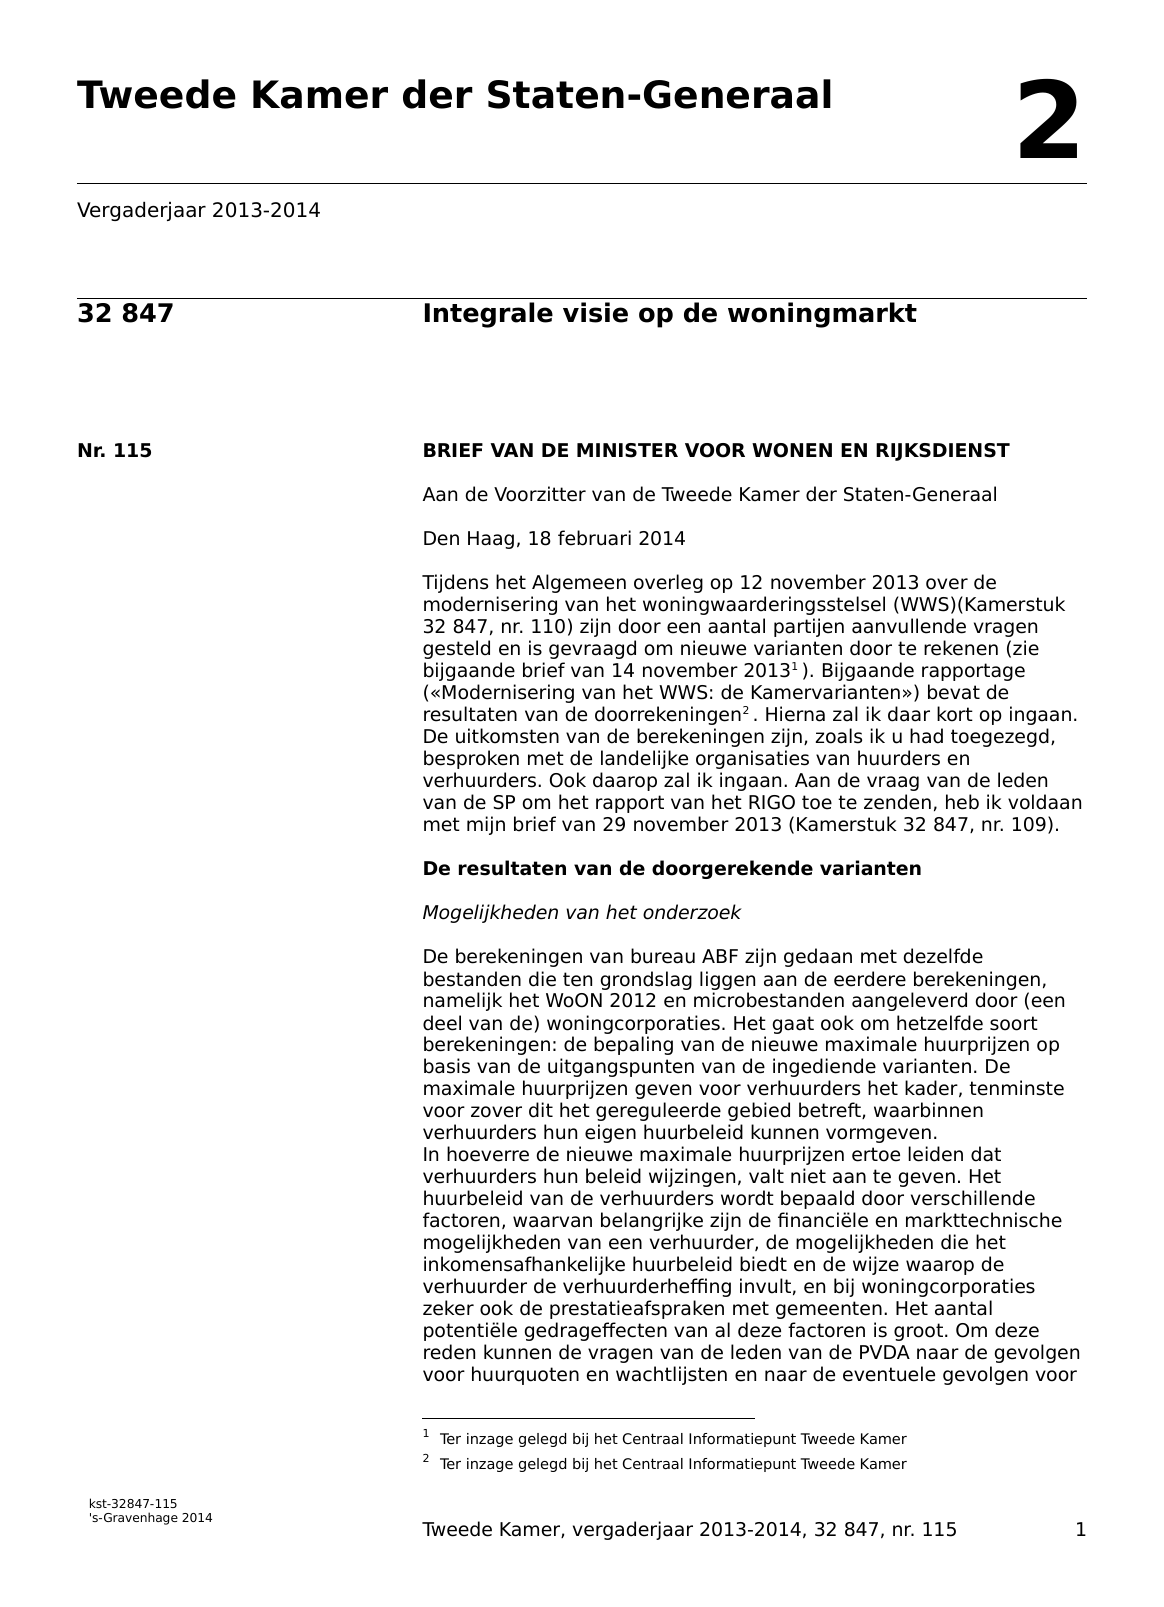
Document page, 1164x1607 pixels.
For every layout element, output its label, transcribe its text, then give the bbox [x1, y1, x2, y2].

text Tijdens het Algemeen overleg op 12 november 2013 over de modernisering van het woningwaarderingsstelsel (WWS)(Kamerstuk 32 847, nr. 110) zijn door een aantal partijen aanvullende vragen gesteld en is gevraagd om nieuwe varianten door te rekenen (zie bijgaande brief van 14 november 2013). Bijgaande rapportage («Modernisering van het WWS: de Kamervarianten») bevat de resultaten van de doorrekeningen. Hierna zal ik daar kort op ingaan. De uitkomsten van de berekeningen zijn, zoals ik u had toegezegd, besproken met de landelijke organisaties van huurders en verhuurders. Ook daarop zal ik ingaan. Aan de vraag van de leden van de SP om het rapport van het RIGO toe te zenden, heb ik voldaan met mijn brief van 29 november 2013 (Kamerstuk 32 847, nr. 109). [422, 572, 1087, 836]
text Ter inzage gelegd bij het Centraal Informatiepunt Tweede Kamer [422, 1427, 1087, 1449]
text kst-32847-115 [88, 1497, 323, 1511]
subtitle 32 847 Integrale visie op de woningmarkt [77, 299, 1087, 329]
subtitle De resultaten van de doorgerekende varianten [422, 858, 1087, 880]
subtitle Mogelijkheden van het onderzoek [422, 902, 1087, 924]
table_header Tweede Kamer der Staten-Generaal [77, 59, 886, 183]
table_cell Vergaderjaar 2013-2014 [77, 184, 1087, 298]
text Ter inzage gelegd bij het Centraal Informatiepunt Tweede Kamer [422, 1452, 1087, 1474]
text 's-Gravenhage 2014 [88, 1511, 323, 1525]
text De berekeningen van bureau ABF zijn gedaan met dezelfde bestanden die ten grondslag liggen aan de eerdere berekeningen, namelijk het WoON 2012 en microbestanden aangeleverd door (een deel van de) woningcorporaties. Het gaat ook om hetzelfde soort berekeningen: de bepaling van de nieuwe maximale huurprijzen op basis van de uitgangspunten van de ingediende varianten. De maximale huurprijzen geven voor verhuurders het kader, tenminste voor zover dit het gereguleerde gebied betreft, waarbinnen verhuurders hun eigen huurbeleid kunnen vormgeven. [422, 946, 1087, 1144]
text In hoeverre de nieuwe maximale huurprijzen ertoe leiden dat verhuurders hun beleid wijzingen, valt niet aan te geven. Het huurbeleid van de verhuurders wordt bepaald door verschillende factoren, waarvan belangrijke zijn de financiële en markttechnische mogelijkheden van een verhuurder, de mogelijkheden die het inkomensafhankelijke huurbeleid biedt en de wijze waarop de verhuurder de verhuurderheffing invult, en bij woningcorporaties zeker ook de prestatieafspraken met gemeenten. Het aantal potentiële gedrageffecten van al deze factoren is groot. Om deze reden kunnen de vragen van de leden van de PVDA naar de gevolgen voor huurquoten en wachtlijsten en naar de eventuele gevolgen voor [422, 1144, 1087, 1386]
text Den Haag, 18 februari 2014 [422, 528, 1087, 550]
subtitle Nr. 115 BRIEF VAN DE MINISTER VOOR WONEN EN RIJKSDIENST [77, 440, 1087, 462]
table_header 2 [886, 59, 1087, 183]
text Aan de Voorzitter van de Tweede Kamer der Staten-Generaal [422, 484, 1087, 506]
